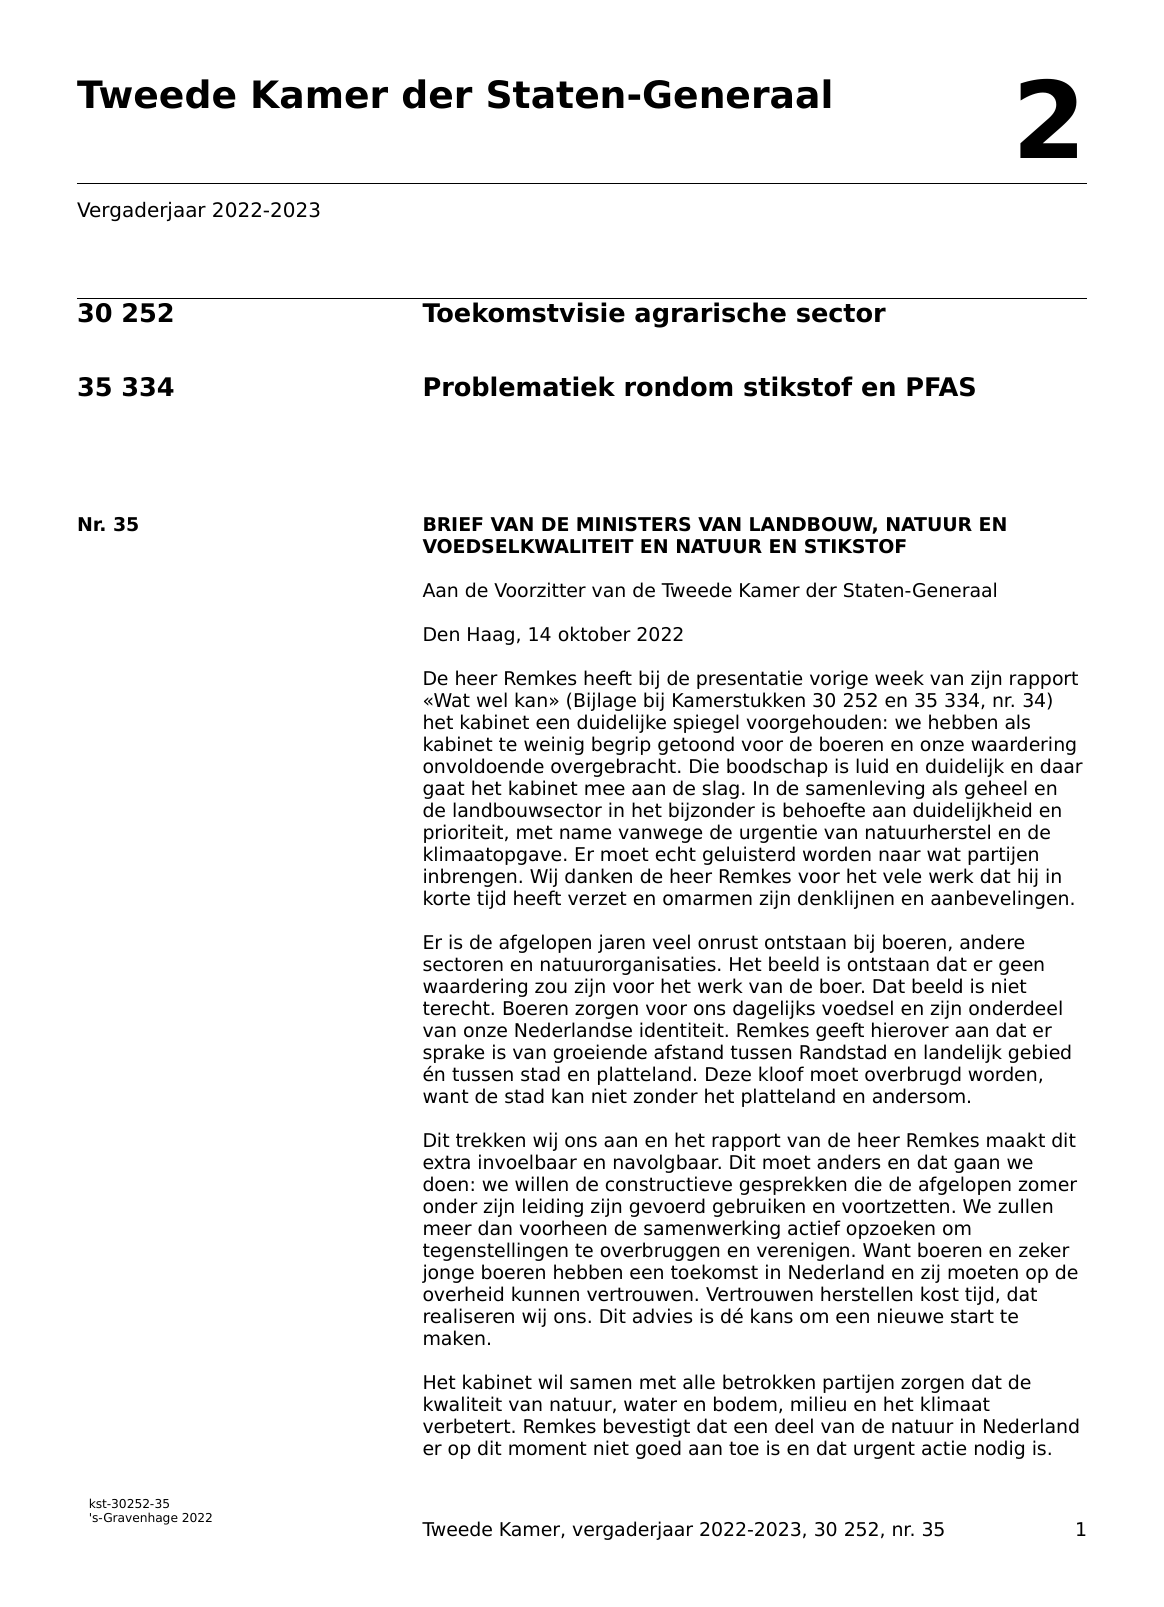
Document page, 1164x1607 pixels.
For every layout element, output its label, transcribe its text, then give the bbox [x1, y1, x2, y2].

table_header Tweede Kamer der Staten-Generaal [77, 59, 886, 183]
text Het kabinet wil samen met alle betrokken partijen zorgen dat de kwaliteit van natuur, water en bodem, milieu en het klimaat verbetert. Remkes bevestigt dat een deel van de natuur in Nederland er op dit moment niet goed aan toe is en dat urgent actie nodig is. [422, 1372, 1087, 1460]
text De heer Remkes heeft bij de presentatie vorige week van zijn rapport «Wat wel kan» (Bijlage bij Kamerstukken 30 252 en 35 334, nr. 34) het kabinet een duidelijke spiegel voorgehouden: we hebben als kabinet te weinig begrip getoond voor de boeren en onze waardering onvoldoende overgebracht. Die boodschap is luid en duidelijk en daar gaat het kabinet mee aan de slag. In de samenleving als geheel en de landbouwsector in het bijzonder is behoefte aan duidelijkheid en prioriteit, met name vanwege de urgentie van natuurherstel en de klimaatopgave. Er moet echt geluisterd worden naar wat partijen inbrengen. Wij danken de heer Remkes voor het vele werk dat hij in korte tijd heeft verzet en omarmen zijn denklijnen en aanbevelingen. [422, 668, 1087, 910]
text Den Haag, 14 oktober 2022 [422, 624, 1087, 646]
table_header 2 [886, 59, 1087, 183]
subtitle 30 252 Toekomstvisie agrarische sector [77, 299, 1087, 329]
subtitle Nr. 35 BRIEF VAN DE MINISTERS VAN LANDBOUW, NATUUR EN VOEDSELKWALITEIT EN NATUUR EN STIKSTOF [77, 514, 1087, 558]
text 's-Gravenhage 2022 [88, 1511, 323, 1525]
table_cell Vergaderjaar 2022-2023 [77, 184, 1087, 298]
text Dit trekken wij ons aan en het rapport van de heer Remkes maakt dit extra invoelbaar en navolgbaar. Dit moet anders en dat gaan we doen: we willen de constructieve gesprekken die de afgelopen zomer onder zijn leiding zijn gevoerd gebruiken en voortzetten. We zullen meer dan voorheen de samenwerking actief opzoeken om tegenstellingen te overbruggen en verenigen. Want boeren en zeker jonge boeren hebben een toekomst in Nederland en zij moeten op de overheid kunnen vertrouwen. Vertrouwen herstellen kost tijd, dat realiseren wij ons. Dit advies is dé kans om een nieuwe start te maken. [422, 1130, 1087, 1350]
text kst-30252-35 [88, 1497, 323, 1511]
subtitle 35 334 Problematiek rondom stikstof en PFAS [77, 373, 1087, 403]
text Er is de afgelopen jaren veel onrust ontstaan bij boeren, andere sectoren en natuurorganisaties. Het beeld is ontstaan dat er geen waardering zou zijn voor het werk van de boer. Dat beeld is niet terecht. Boeren zorgen voor ons dagelijks voedsel en zijn onderdeel van onze Nederlandse identiteit. Remkes geeft hierover aan dat er sprake is van groeiende afstand tussen Randstad en landelijk gebied én tussen stad en platteland. Deze kloof moet overbrugd worden, want de stad kan niet zonder het platteland en andersom. [422, 932, 1087, 1108]
text Aan de Voorzitter van de Tweede Kamer der Staten-Generaal [422, 580, 1087, 602]
